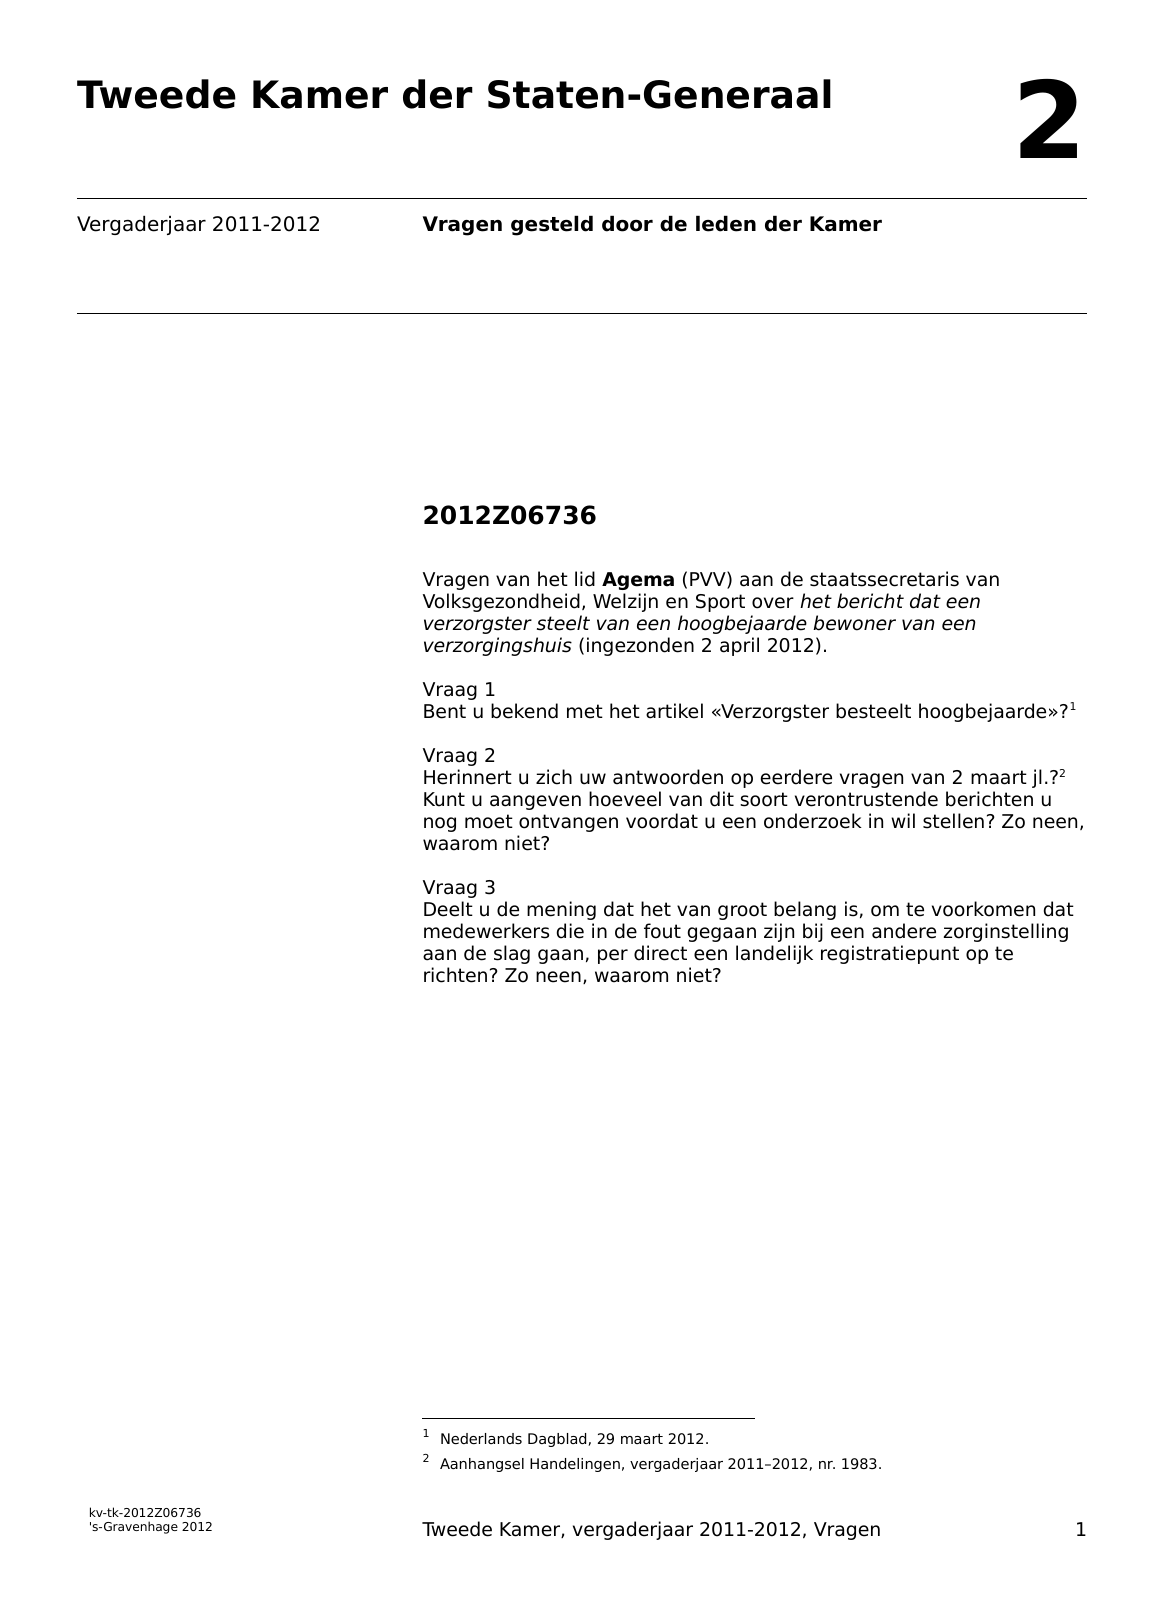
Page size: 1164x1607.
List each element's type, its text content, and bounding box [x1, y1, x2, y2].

text Vraag 1 [422, 679, 1087, 701]
text Vragen van het lid Agema (PVV) aan de staatssecretaris van Volksgezondheid, Welzijn en Sport over het bericht dat een verzorgster steelt van een hoogbejaarde bewoner van een verzorgingshuis (ingezonden 2 april 2012). [422, 569, 1087, 657]
table_cell Vragen gesteld door de leden der Kamer [422, 199, 1087, 313]
text Vraag 2 [422, 745, 1087, 767]
table_cell Vergaderjaar 2011-2012 [77, 199, 422, 313]
text Bent u bekend met het artikel «Verzorgster besteelt hoogbejaarde»? [422, 701, 1087, 723]
text 2012Z06736 [422, 501, 1087, 531]
text 's-Gravenhage 2012 [88, 1520, 323, 1534]
text Vraag 3 [422, 877, 1087, 899]
text Deelt u de mening dat het van groot belang is, om te voorkomen dat medewerkers die in de fout gegaan zijn bij een andere zorginstelling aan de slag gaan, per direct een landelijk registratiepunt op te richten? Zo neen, waarom niet? [422, 899, 1087, 987]
table_header 2 [886, 59, 1087, 198]
text kv-tk-2012Z06736 [88, 1506, 323, 1520]
text Nederlands Dagblad, 29 maart 2012. [422, 1427, 1087, 1449]
table_header Tweede Kamer der Staten-Generaal [77, 59, 886, 198]
text Herinnert u zich uw antwoorden op eerdere vragen van 2 maart jl.? Kunt u aangeven hoeveel van dit soort verontrustende berichten u nog moet ontvangen voordat u een onderzoek in wil stellen? Zo neen, waarom niet? [422, 767, 1087, 855]
text Aanhangsel Handelingen, vergaderjaar 2011–2012, nr. 1983. [422, 1452, 1087, 1474]
